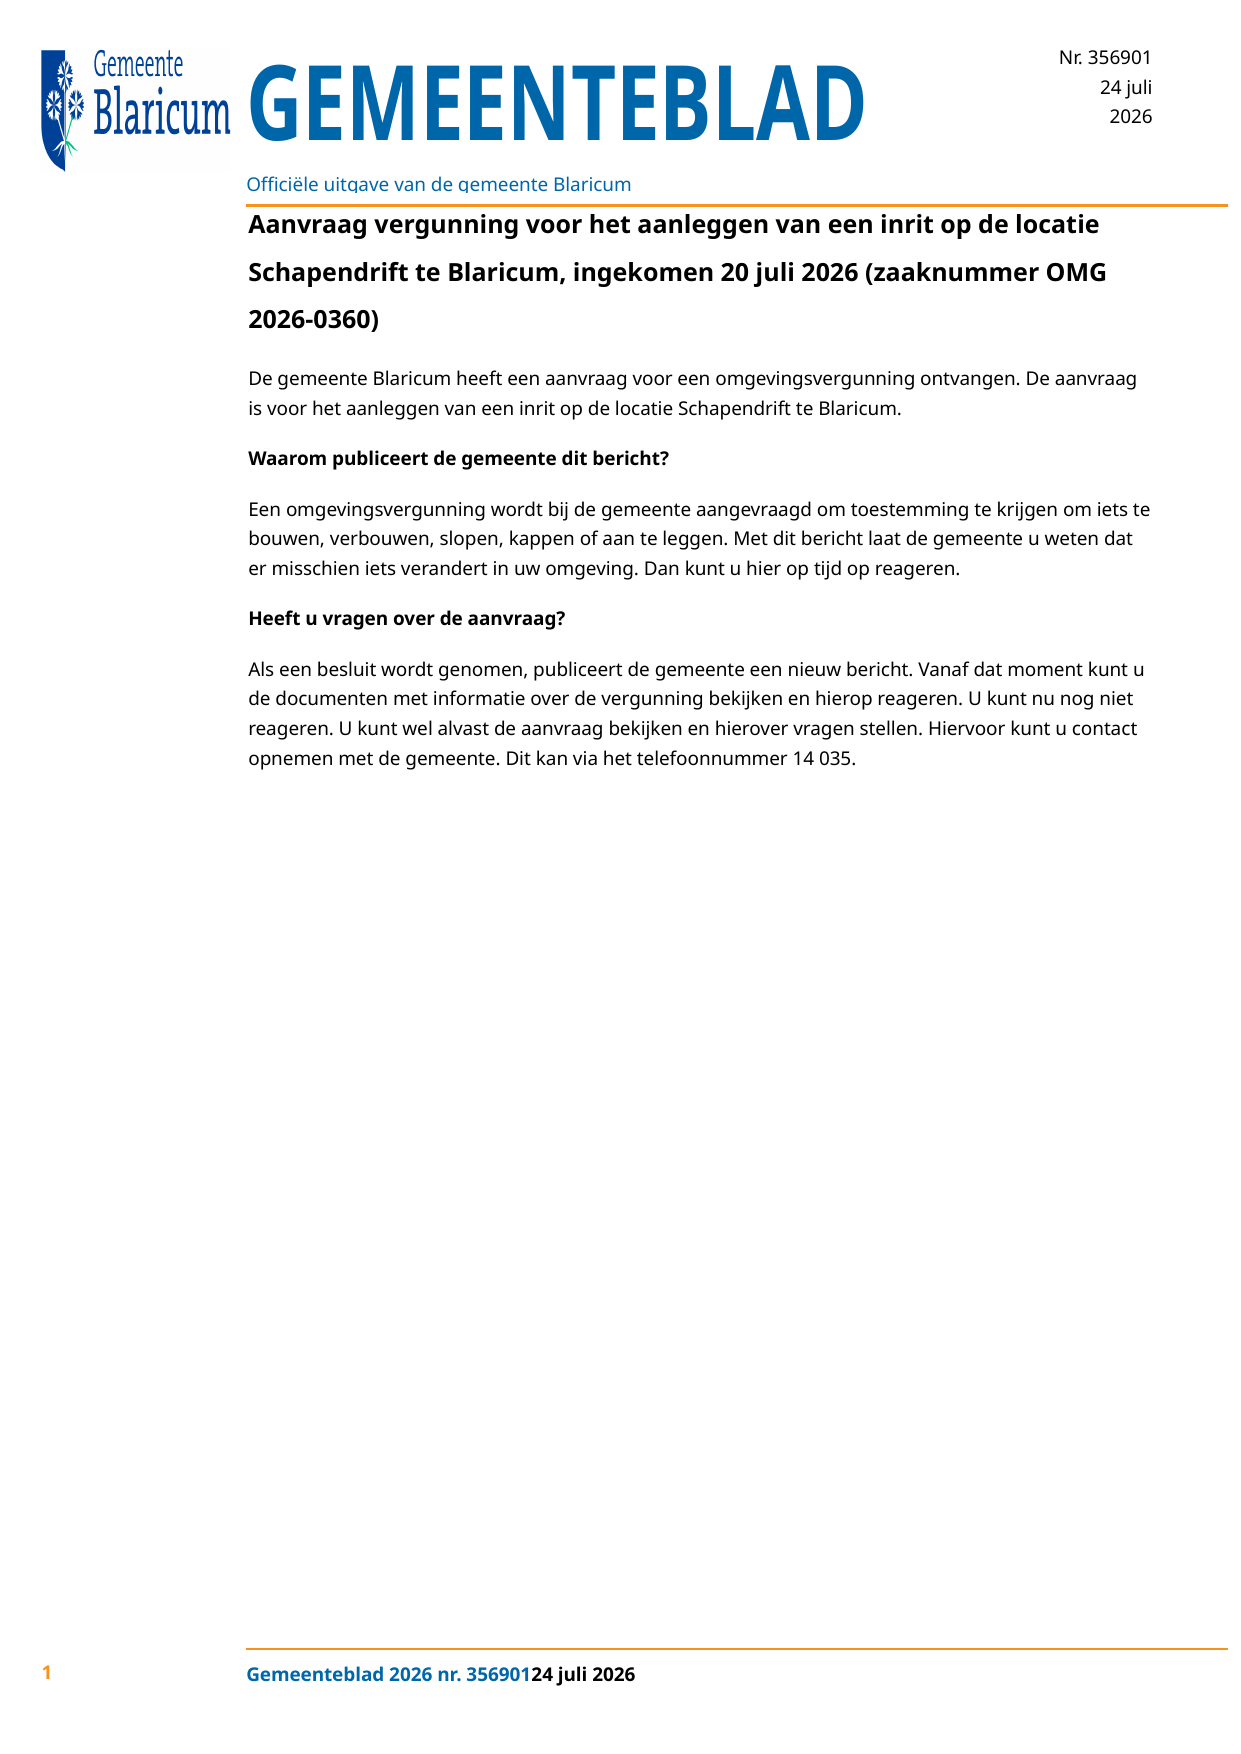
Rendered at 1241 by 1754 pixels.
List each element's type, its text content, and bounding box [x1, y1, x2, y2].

text Waarom publiceert de gemeente dit bericht? [248, 446, 1152, 471]
text Als een besluit wordt genomen, publiceert de gemeente een nieuw bericht. Vanaf dat moment kunt u de documenten met informatie over de vergunning bekijken en hierop reageren. U kunt nu nog niet reageren. U kunt wel alvast de aanvraag bekijken en hierover vragen stellen. Hiervoor kunt u contact opnemen met de gemeente. Dit kan via het telefoonnummer 14 035. [248, 656, 1152, 770]
text Heeft u vragen over de aanvraag? [248, 606, 1152, 631]
text De gemeente Blaricum heeft een aanvraag voor een omgevingsvergunning ontvangen. De aanvraag is voor het aanleggen van een inrit op de locatie Schapendrift te Blaricum. [248, 366, 1152, 421]
text Een omgevingsvergunning wordt bij de gemeente aangevraagd om toestemming te krijgen om iets te bouwen, verbouwen, slopen, kappen of aan te leggen. Met dit bericht laat de gemeente u weten dat er misschien iets verandert in uw omgeving. Dan kunt u hier op tijd op reageren. [248, 496, 1152, 581]
text Aanvraag vergunning voor het aanleggen van een inrit op de locatie Schapendrift te Blaricum, ingekomen 20 juli 2026 (zaaknummer OMG 2026-0360) [248, 207, 1152, 336]
picture [41, 47, 231, 172]
